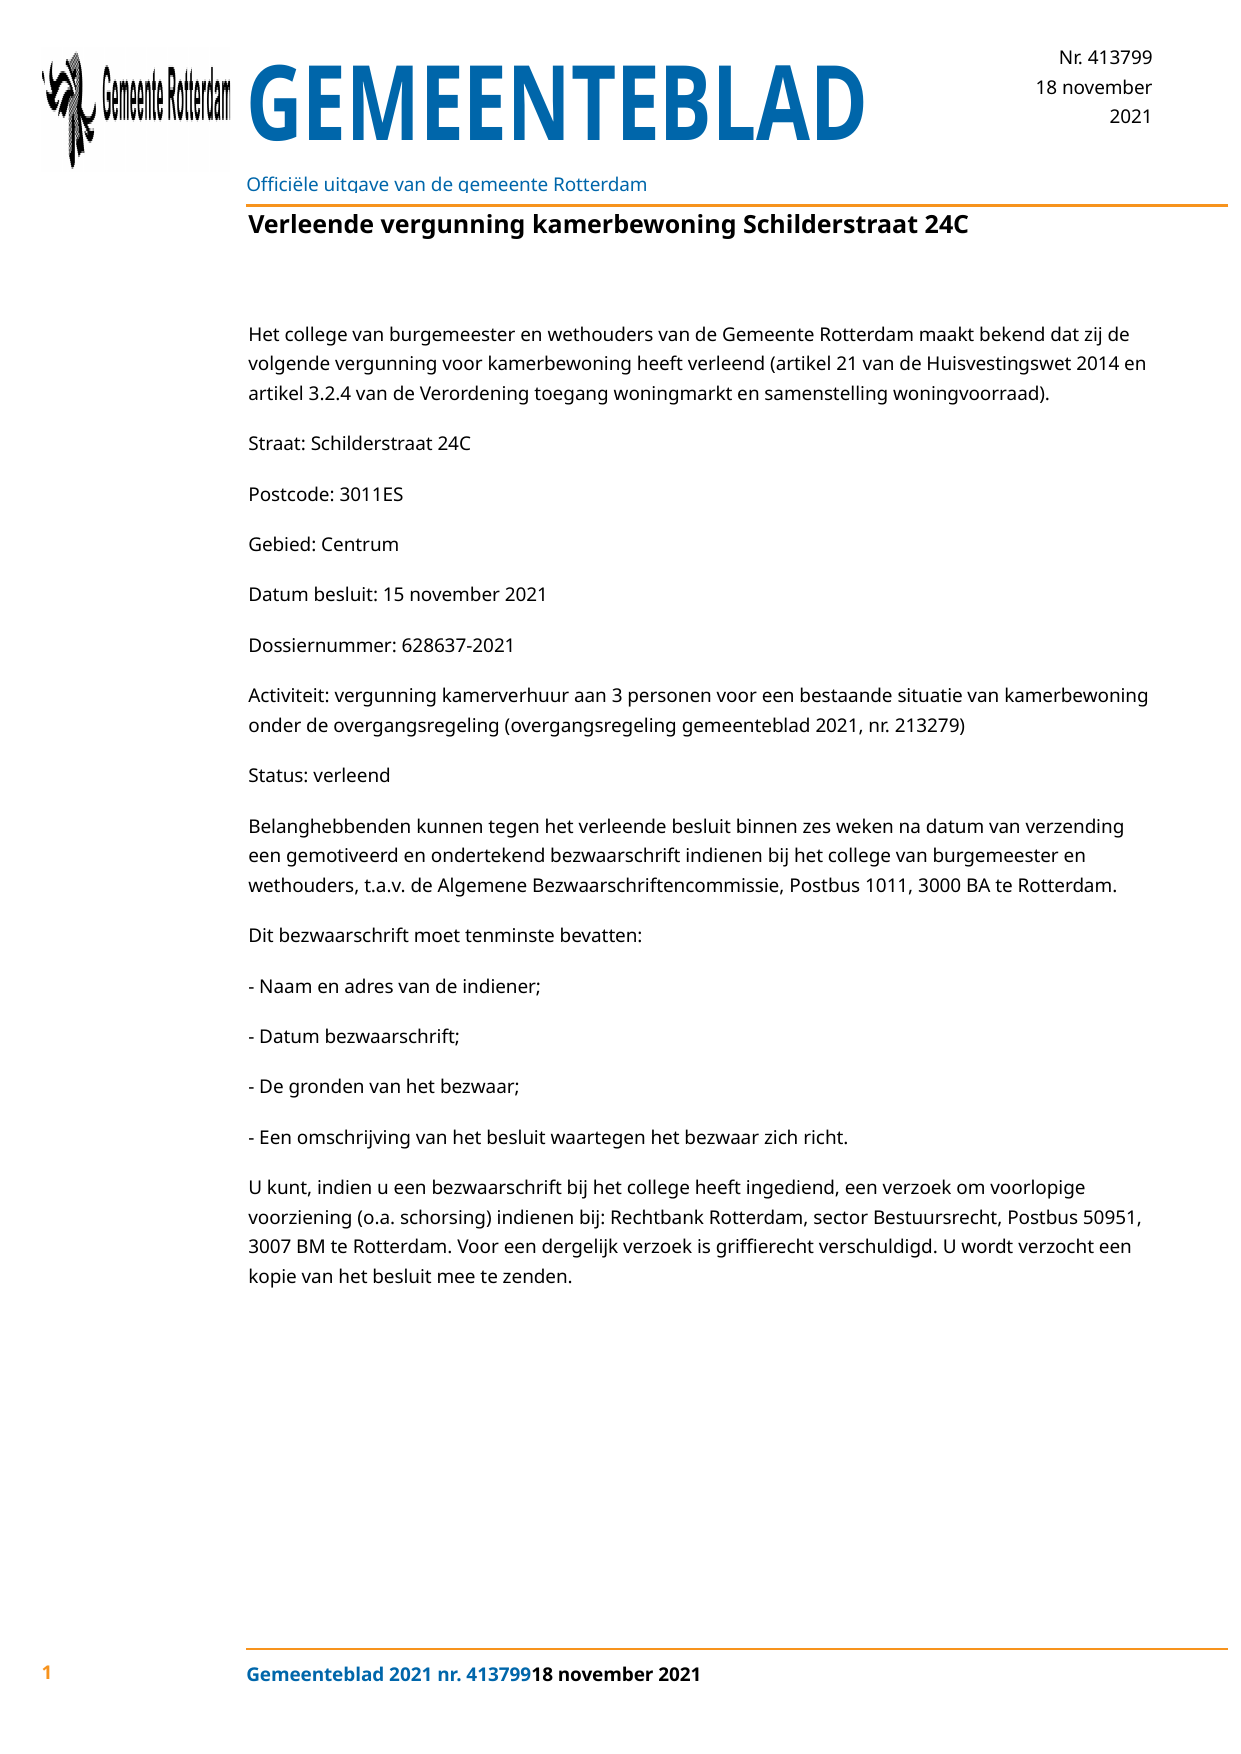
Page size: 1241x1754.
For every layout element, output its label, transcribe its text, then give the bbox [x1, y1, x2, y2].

text Postcode: 3011ES [248, 481, 1152, 506]
text Dossiernummer: 628637-2021 [248, 632, 1152, 658]
text - De gronden van het bezwaar; [248, 1074, 1152, 1099]
text Datum besluit: 15 november 2021 [248, 582, 1152, 607]
text Belanghebbenden kunnen tegen het verleende besluit binnen zes weken na datum van verzending een gemotiveerd en ondertekend bezwaarschrift indienen bij het college van burgemeester en wethouders, t.a.v. de Algemene Bezwaarschriftencommissie, Postbus 1011, 3000 BA te Rotterdam. [248, 813, 1152, 898]
text Dit bezwaarschrift moet tenminste bevatten: [248, 922, 1152, 948]
text Straat: Schilderstraat 24C [248, 430, 1152, 456]
text Verleende vergunning kamerbewoning Schilderstraat 24C [248, 207, 1152, 241]
text Het college van burgemeester en wethouders van de Gemeente Rotterdam maakt bekend dat zij de volgende vergunning voor kamerbewoning heeft verleend (artikel 21 van de Huisvestingswet 2014 en artikel 3.2.4 van de Verordening toegang woningmarkt en samenstelling woningvoorraad). [248, 321, 1152, 406]
text Status: verleend [248, 762, 1152, 788]
text Gebied: Centrum [248, 531, 1152, 557]
text - Een omschrijving van het besluit waartegen het bezwaar zich richt. [248, 1124, 1152, 1150]
text U kunt, indien u een bezwaarschrift bij het college heeft ingediend, een verzoek om voorlopige voorziening (o.a. schorsing) indienen bij: Rechtbank Rotterdam, sector Bestuursrecht, Postbus 50951, 3007 BM te Rotterdam. Voor een dergelijk verzoek is griffierecht verschuldigd. U wordt verzocht een kopie van het besluit mee te zenden. [248, 1174, 1152, 1289]
text - Datum bezwaarschrift; [248, 1023, 1152, 1049]
text - Naam en adres van de indiener; [248, 973, 1152, 998]
text Activiteit: vergunning kamerverhuur aan 3 personen voor een bestaande situatie van kamerbewoning onder de overgangsregeling (overgangsregeling gemeenteblad 2021, nr. 213279) [248, 682, 1152, 738]
picture [41, 47, 231, 172]
